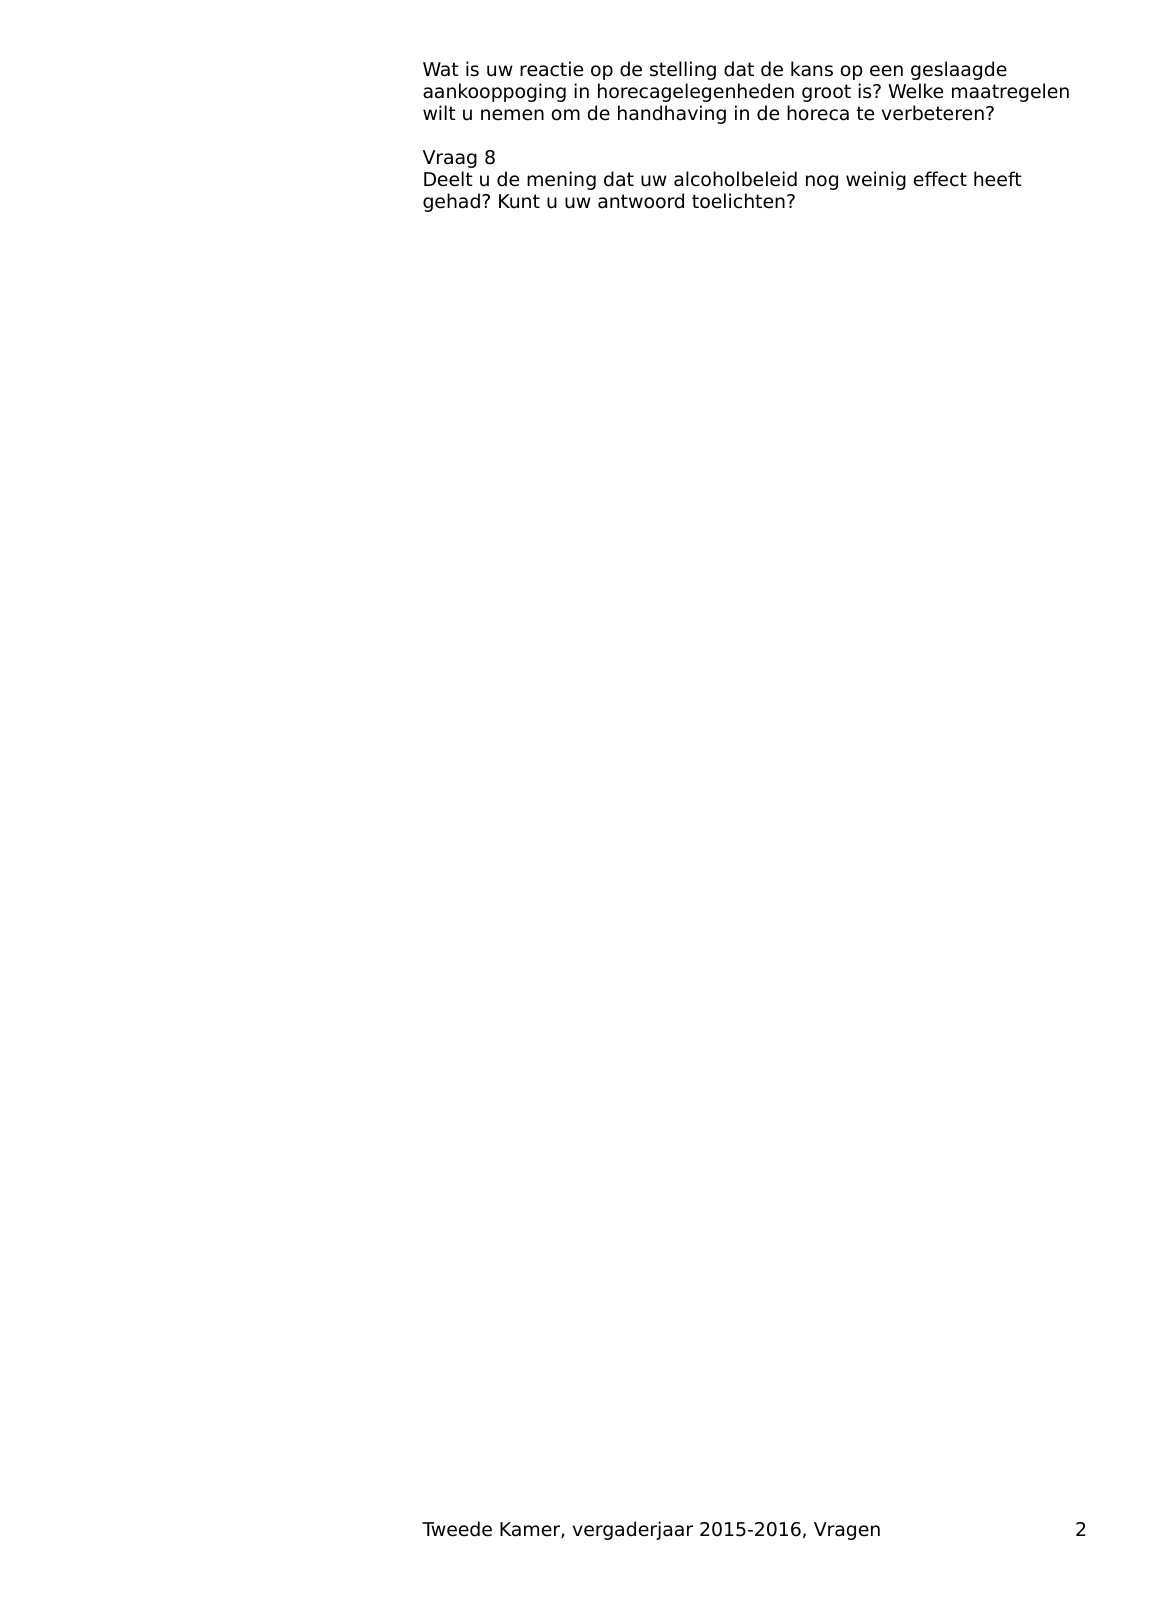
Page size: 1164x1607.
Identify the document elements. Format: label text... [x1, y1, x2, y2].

text Wat is uw reactie op de stelling dat de kans op een geslaagde aankooppoging in horecagelegenheden groot is? Welke maatregelen wilt u nemen om de handhaving in de horeca te verbeteren? [422, 59, 1087, 125]
text Deelt u de mening dat uw alcoholbeleid nog weinig effect heeft gehad? Kunt u uw antwoord toelichten? [422, 169, 1087, 213]
text Vraag 8 [422, 147, 1087, 169]
